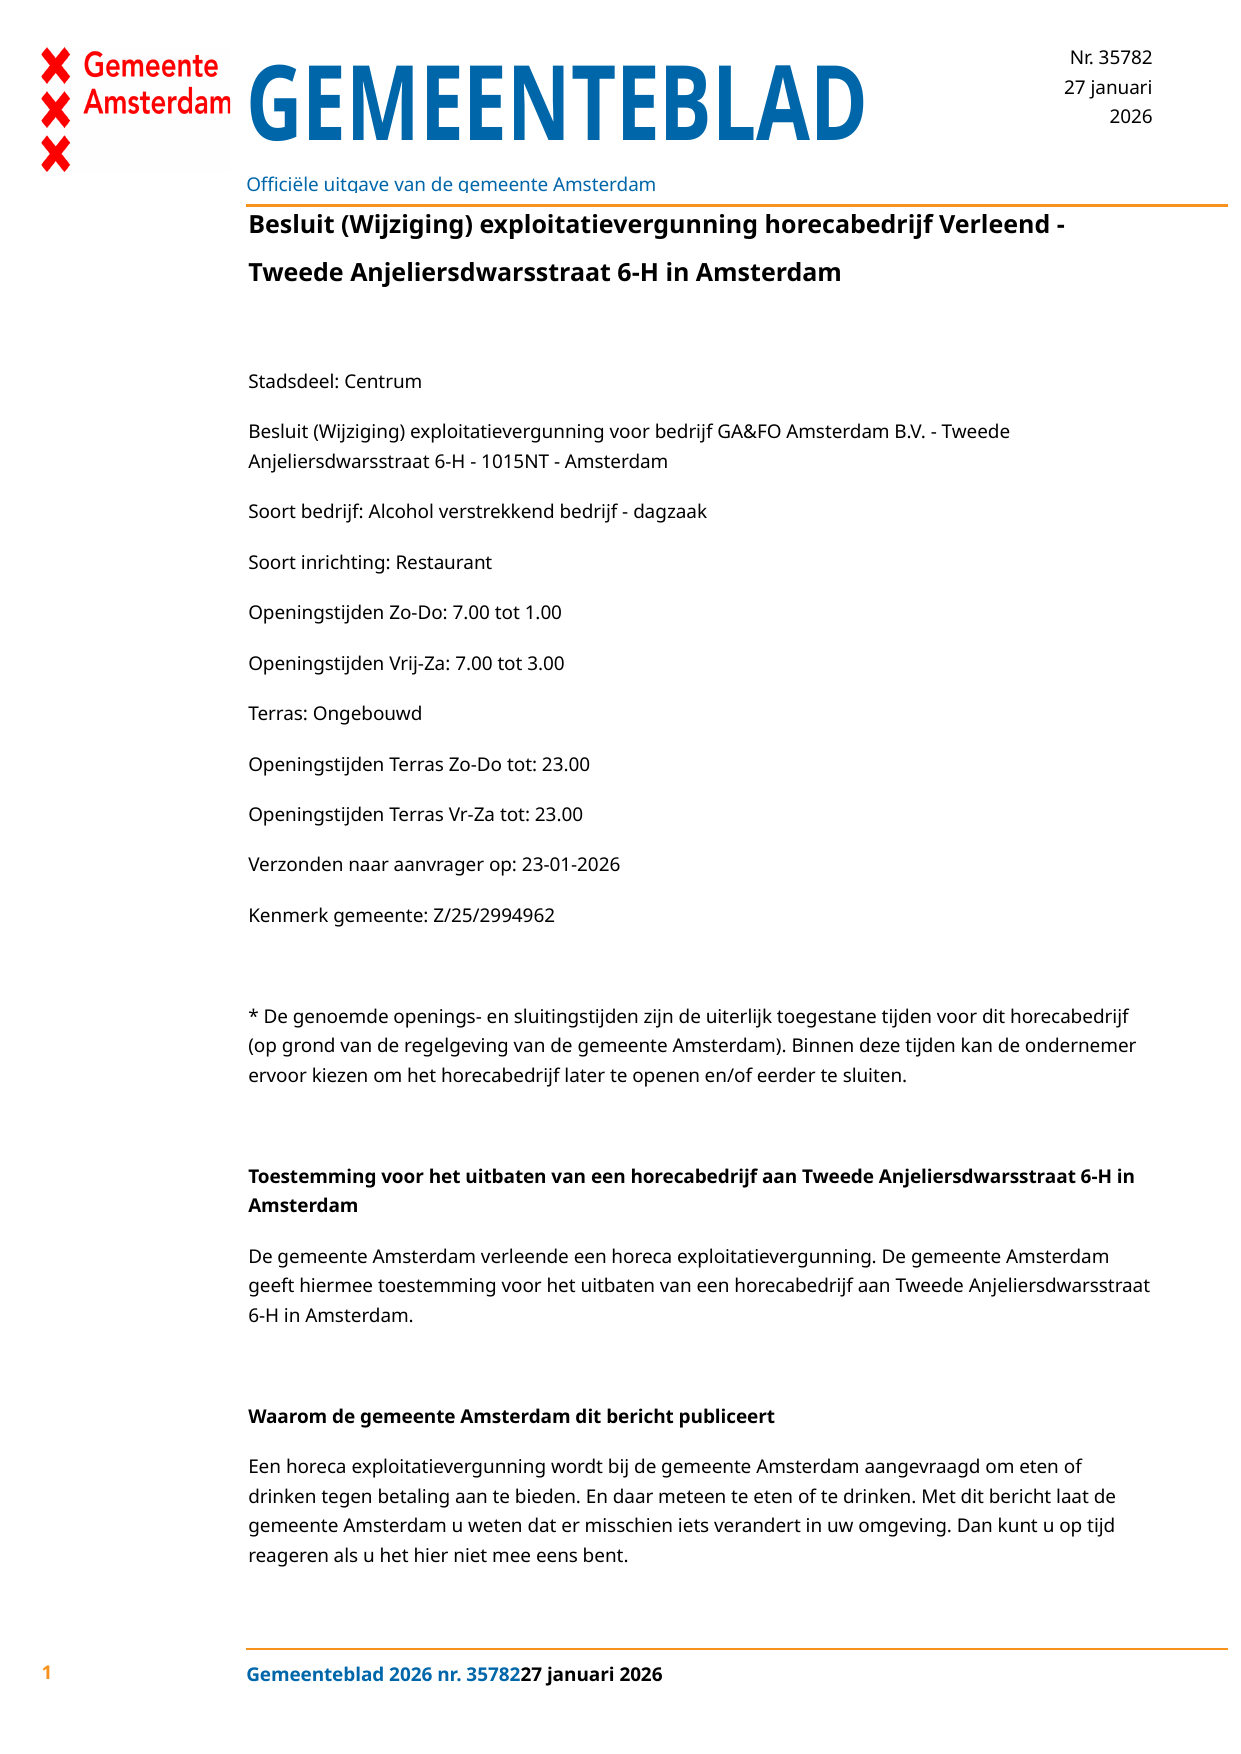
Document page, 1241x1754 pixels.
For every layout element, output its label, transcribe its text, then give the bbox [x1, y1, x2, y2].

text Openingstijden Vrij-Za: 7.00 tot 3.00 [248, 650, 1152, 676]
text Openingstijden Terras Vr-Za tot: 23.00 [248, 801, 1152, 827]
text Soort bedrijf: Alcohol verstrekkend bedrijf - dagzaak [248, 499, 1152, 524]
text Besluit (Wijziging) exploitatievergunning voor bedrijf GA&FO Amsterdam B.V. - Tweede Anjeliersdwarsstraat 6-H - 1015NT - Amsterdam [248, 419, 1152, 474]
text Openingstijden Zo-Do: 7.00 tot 1.00 [248, 599, 1152, 625]
text Soort inrichting: Restaurant [248, 549, 1152, 575]
text Stadsdeel: Centrum [248, 368, 1152, 394]
text Verzonden naar aanvrager op: 23-01-2026 [248, 852, 1152, 877]
text Terras: Ongebouwd [248, 700, 1152, 726]
picture [41, 47, 231, 172]
text Besluit (Wijziging) exploitatievergunning horecabedrijf Verleend - Tweede Anjeliersdwarsstraat 6-H in Amsterdam [248, 207, 1152, 288]
text Waarom de gemeente Amsterdam dit bericht publiceert [248, 1403, 1152, 1429]
text De gemeente Amsterdam verleende een horeca exploitatievergunning. De gemeente Amsterdam geeft hiermee toestemming voor het uitbaten van een horecabedrijf aan Tweede Anjeliersdwarsstraat 6-H in Amsterdam. [248, 1243, 1152, 1328]
text * De genoemde openings- en sluitingstijden zijn de uiterlijk toegestane tijden voor dit horecabedrijf (op grond van de regelgeving van de gemeente Amsterdam). Binnen deze tijden kan de ondernemer ervoor kiezen om het horecabedrijf later te openen en/of eerder te sluiten. [248, 1003, 1152, 1088]
text Een horeca exploitatievergunning wordt bij de gemeente Amsterdam aangevraagd om eten of drinken tegen betaling aan te bieden. En daar meteen te eten of te drinken. Met dit bericht laat de gemeente Amsterdam u weten dat er misschien iets verandert in uw omgeving. Dan kunt u op tijd reageren als u het hier niet mee eens bent. [248, 1453, 1152, 1568]
text Openingstijden Terras Zo-Do tot: 23.00 [248, 751, 1152, 777]
text Kenmerk gemeente: Z/25/2994962 [248, 902, 1152, 928]
text Toestemming voor het uitbaten van een horecabedrijf aan Tweede Anjeliersdwarsstraat 6-H in Amsterdam [248, 1163, 1152, 1218]
